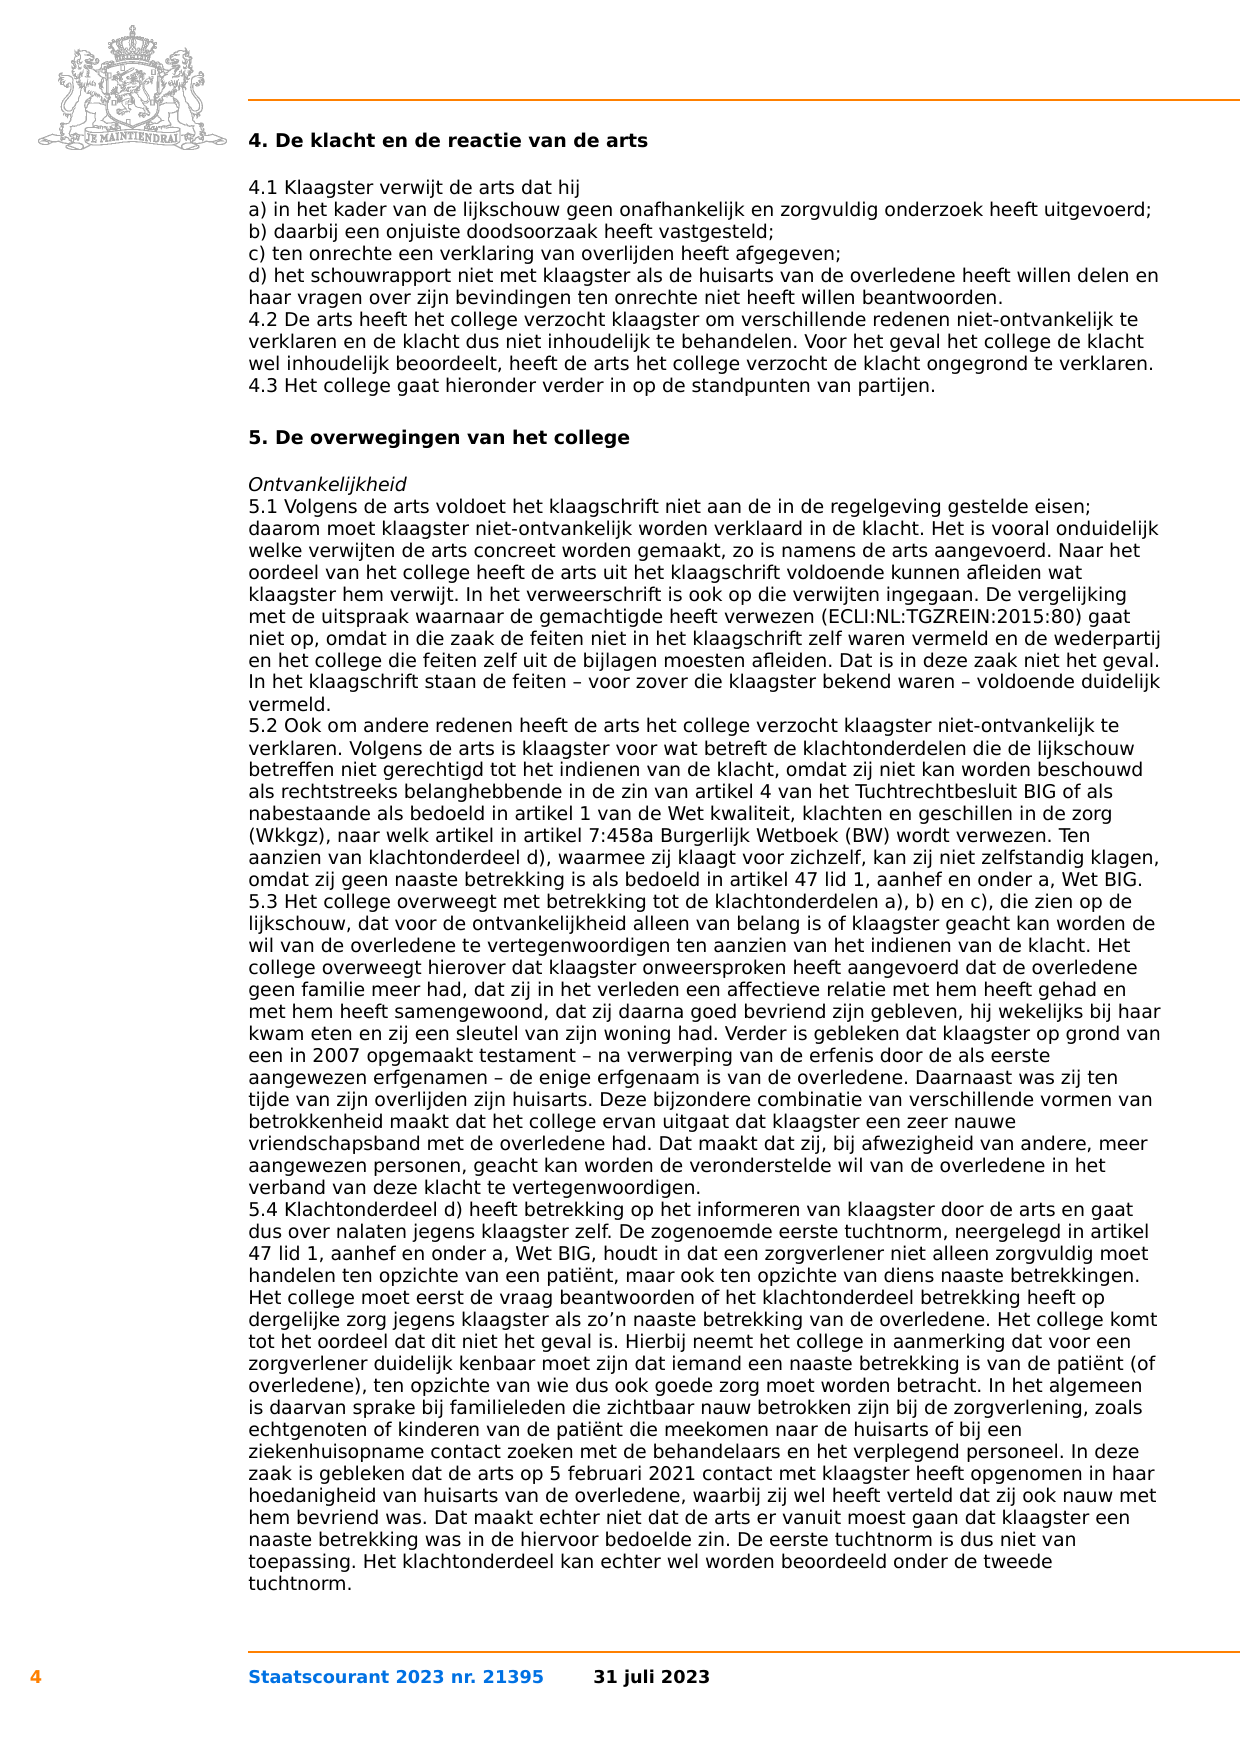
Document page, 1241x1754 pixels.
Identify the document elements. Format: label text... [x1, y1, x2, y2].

text 5.3 Het college overweegt met betrekking tot de klachtonderdelen a), b) en c), die zien op de lijkschouw, dat voor de ontvankelijkheid alleen van belang is of klaagster geacht kan worden de wil van de overledene te vertegenwoordigen ten aanzien van het indienen van de klacht. Het college overweegt hierover dat klaagster onweersproken heeft aangevoerd dat de overledene geen familie meer had, dat zij in het verleden een affectieve relatie met hem heeft gehad en met hem heeft samengewoond, dat zij daarna goed bevriend zijn gebleven, hij wekelijks bij haar kwam eten en zij een sleutel van zijn woning had. Verder is gebleken dat klaagster op grond van een in 2007 opgemaakt testament – na verwerping van de erfenis door de als eerste aangewezen erfgenamen – de enige erfgenaam is van de overledene. Daarnaast was zij ten tijde van zijn overlijden zijn huisarts. Deze bijzondere combinatie van verschillende vormen van betrokkenheid maakt dat het college ervan uitgaat dat klaagster een zeer nauwe vriendschapsband met de overledene had. Dat maakt dat zij, bij afwezigheid van andere, meer aangewezen personen, geacht kan worden de veronderstelde wil van de overledene in het verband van deze klacht te vertegenwoordigen. [248, 891, 1163, 1199]
text b) daarbij een onjuiste doodsoorzaak heeft vastgesteld; [248, 221, 1163, 243]
subtitle Ontvankelijkheid [248, 474, 1163, 496]
text 4.2 De arts heeft het college verzocht klaagster om verschillende redenen niet-ontvankelijk te verklaren en de klacht dus niet inhoudelijk te behandelen. Voor het geval het college de klacht wel inhoudelijk beoordeelt, heeft de arts het college verzocht de klacht ongegrond te verklaren. [248, 309, 1163, 375]
text 5.1 Volgens de arts voldoet het klaagschrift niet aan de in de regelgeving gestelde eisen; daarom moet klaagster niet-ontvankelijk worden verklaard in de klacht. Het is vooral onduidelijk welke verwijten de arts concreet worden gemaakt, zo is namens de arts aangevoerd. Naar het oordeel van het college heeft de arts uit het klaagschrift voldoende kunnen afleiden wat klaagster hem verwijt. In het verweerschrift is ook op die verwijten ingegaan. De vergelijking met de uitspraak waarnaar de gemachtigde heeft verwezen (ECLI:NL:TGZREIN:2015:80) gaat niet op, omdat in die zaak de feiten niet in het klaagschrift zelf waren vermeld en de wederpartij en het college die feiten zelf uit de bijlagen moesten afleiden. Dat is in deze zaak niet het geval. In het klaagschrift staan de feiten – voor zover die klaagster bekend waren – voldoende duidelijk vermeld. [248, 496, 1163, 715]
text a) in het kader van de lijkschouw geen onafhankelijk en zorgvuldig onderzoek heeft uitgevoerd; [248, 199, 1163, 221]
text 4.3 Het college gaat hieronder verder in op de standpunten van partijen. [248, 375, 1163, 397]
text 4.1 Klaagster verwijt de arts dat hij [248, 177, 1163, 199]
text 5.2 Ook om andere redenen heeft de arts het college verzocht klaagster niet-ontvankelijk te verklaren. Volgens de arts is klaagster voor wat betreft de klachtonderdelen die de lijkschouw betreffen niet gerechtigd tot het indienen van de klacht, omdat zij niet kan worden beschouwd als rechtstreeks belanghebbende in de zin van artikel 4 van het Tuchtrechtbesluit BIG of als nabestaande als bedoeld in artikel 1 van de Wet kwaliteit, klachten en geschillen in de zorg (Wkkgz), naar welk artikel in artikel 7:458a Burgerlijk Wetboek (BW) wordt verwezen. Ten aanzien van klachtonderdeel d), waarmee zij klaagt voor zichzelf, kan zij niet zelfstandig klagen, omdat zij geen naaste betrekking is als bedoeld in artikel 47 lid 1, aanhef en onder a, Wet BIG. [248, 715, 1163, 891]
subtitle 4. De klacht en de reactie van de arts [248, 130, 1163, 152]
subtitle 5. De overwegingen van het college [248, 427, 1163, 449]
text c) ten onrechte een verklaring van overlijden heeft afgegeven; [248, 243, 1163, 265]
picture [38, 25, 227, 150]
text d) het schouwrapport niet met klaagster als de huisarts van de overledene heeft willen delen en haar vragen over zijn bevindingen ten onrechte niet heeft willen beantwoorden. [248, 265, 1163, 309]
text 5.4 Klachtonderdeel d) heeft betrekking op het informeren van klaagster door de arts en gaat dus over nalaten jegens klaagster zelf. De zogenoemde eerste tuchtnorm, neergelegd in artikel 47 lid 1, aanhef en onder a, Wet BIG, houdt in dat een zorgverlener niet alleen zorgvuldig moet handelen ten opzichte van een patiënt, maar ook ten opzichte van diens naaste betrekkingen. Het college moet eerst de vraag beantwoorden of het klachtonderdeel betrekking heeft op dergelijke zorg jegens klaagster als zo’n naaste betrekking van de overledene. Het college komt tot het oordeel dat dit niet het geval is. Hierbij neemt het college in aanmerking dat voor een zorgverlener duidelijk kenbaar moet zijn dat iemand een naaste betrekking is van de patiënt (of overledene), ten opzichte van wie dus ook goede zorg moet worden betracht. In het algemeen is daarvan sprake bij familieleden die zichtbaar nauw betrokken zijn bij de zorgverlening, zoals echtgenoten of kinderen van de patiënt die meekomen naar de huisarts of bij een ziekenhuisopname contact zoeken met de behandelaars en het verplegend personeel. In deze zaak is gebleken dat de arts op 5 februari 2021 contact met klaagster heeft opgenomen in haar hoedanigheid van huisarts van de overledene, waarbij zij wel heeft verteld dat zij ook nauw met hem bevriend was. Dat maakt echter niet dat de arts er vanuit moest gaan dat klaagster een naaste betrekking was in de hiervoor bedoelde zin. De eerste tuchtnorm is dus niet van toepassing. Het klachtonderdeel kan echter wel worden beoordeeld onder de tweede tuchtnorm. [248, 1199, 1163, 1594]
